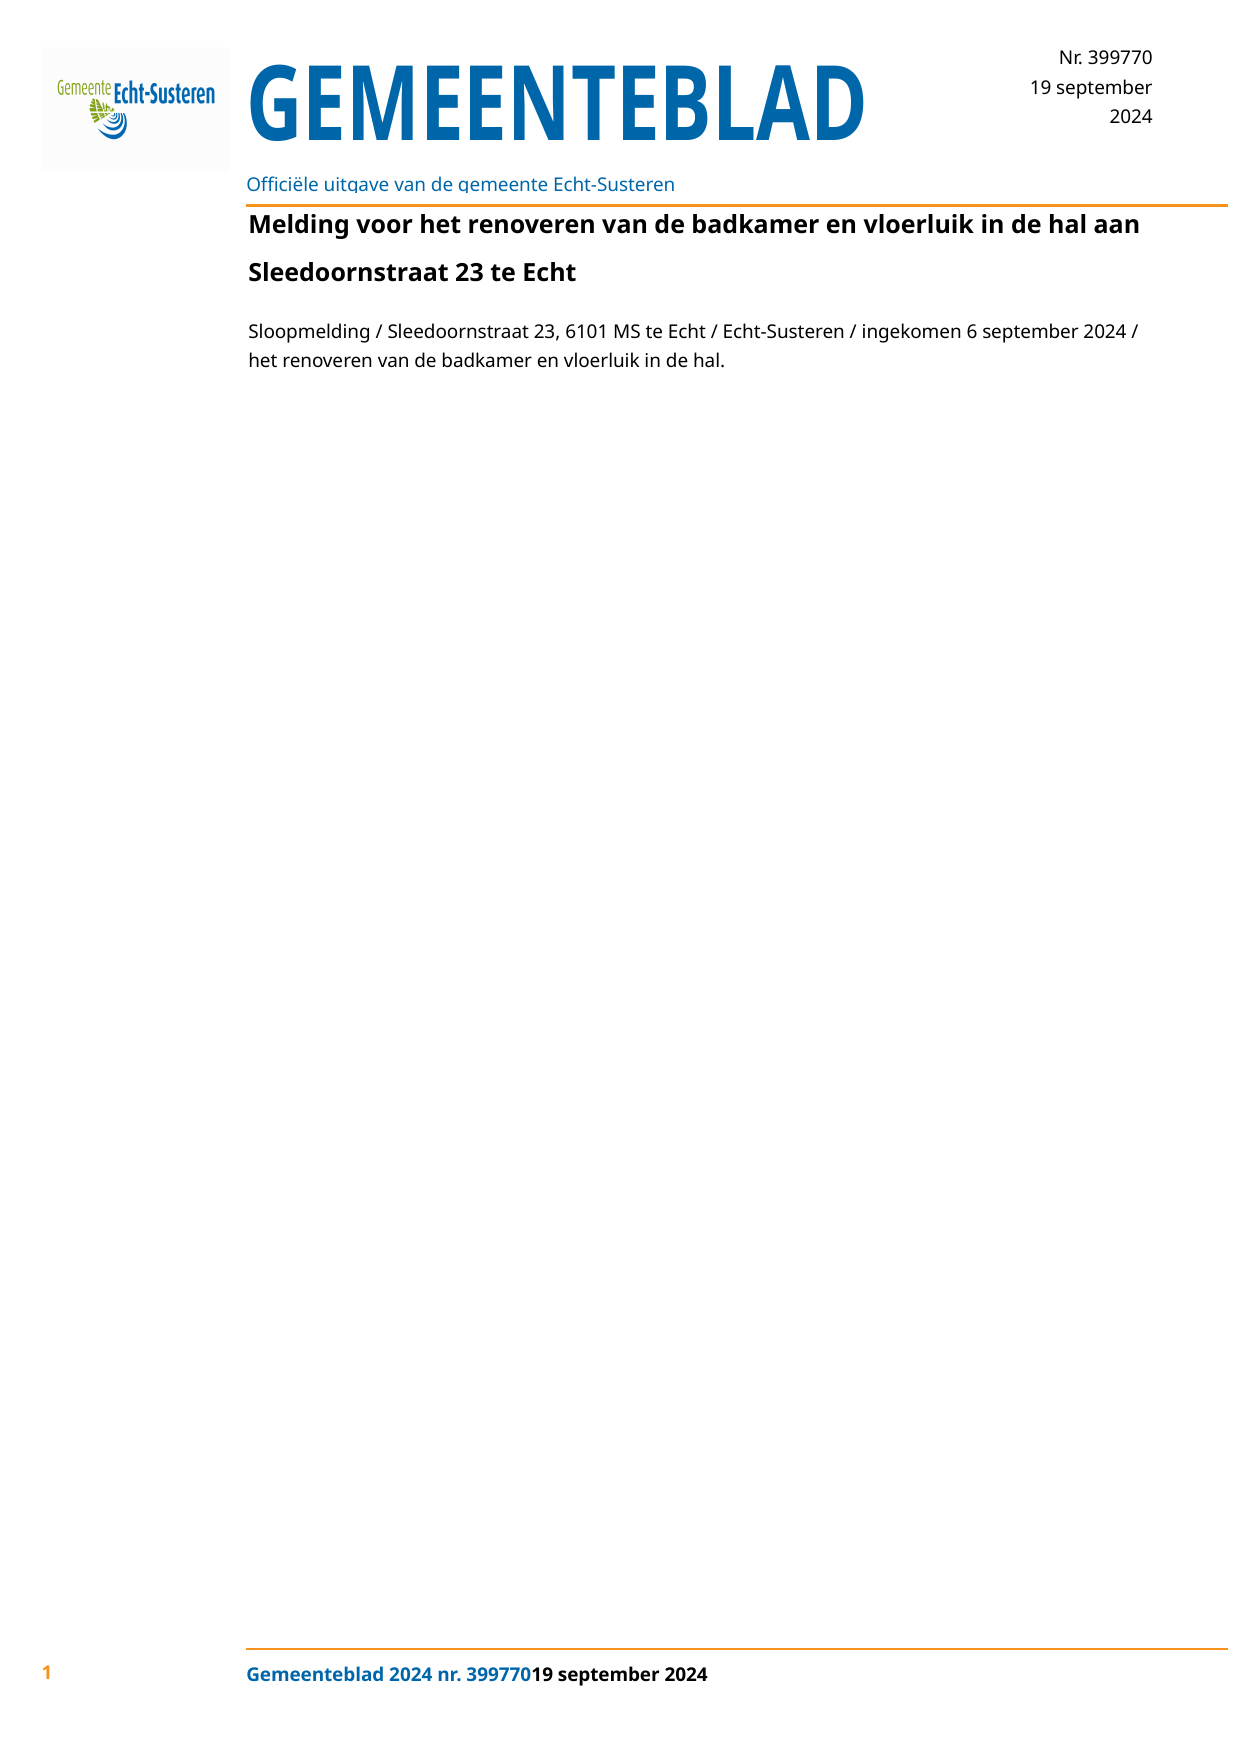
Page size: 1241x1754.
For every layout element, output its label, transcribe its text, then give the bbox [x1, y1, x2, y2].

picture [41, 47, 231, 172]
text Melding voor het renoveren van de badkamer en vloerluik in de hal aan Sleedoornstraat 23 te Echt [248, 207, 1152, 288]
text Sloopmelding / Sleedoornstraat 23, 6101 MS te Echt / Echt-Susteren / ingekomen 6 september 2024 / het renoveren van de badkamer en vloerluik in de hal. [248, 318, 1152, 373]
